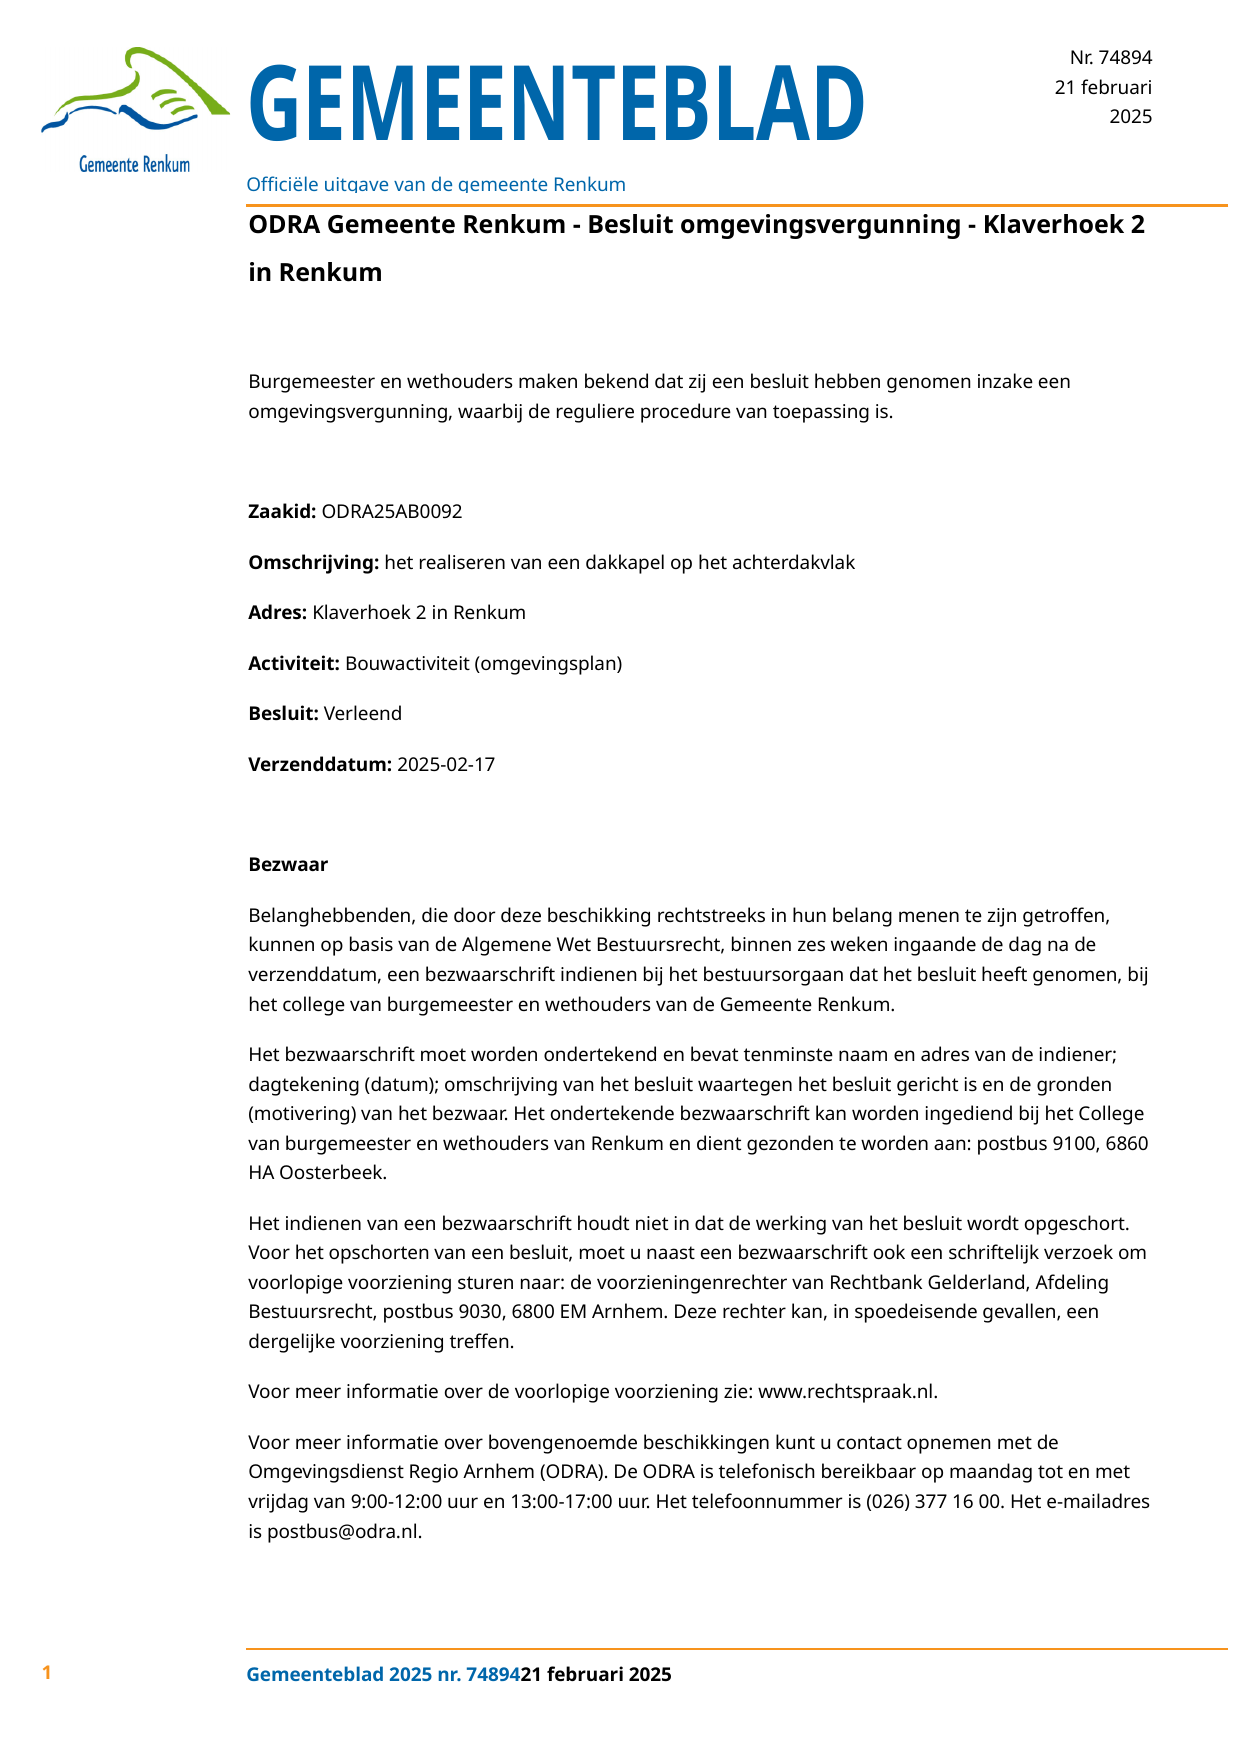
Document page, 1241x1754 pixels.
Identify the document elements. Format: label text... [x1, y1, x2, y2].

text Adres: Klaverhoek 2 in Renkum [248, 599, 1152, 625]
text Voor meer informatie over de voorlopige voorziening zie: www.rechtspraak.nl. [248, 1379, 1152, 1404]
text Omschrijving: het realiseren van een dakkapel op het achterdakvlak [248, 549, 1152, 575]
text Verzenddatum: 2025-02-17 [248, 751, 1152, 777]
text Het bezwaarschrift moet worden ondertekend en bevat tenminste naam en adres van de indiener; dagtekening (datum); omschrijving van het besluit waartegen het besluit gericht is en de gronden (motivering) van het bezwaar. Het ondertekende bezwaarschrift kan worden ingediend bij het College van burgemeester en wethouders van Renkum en dient gezonden te worden aan: postbus 9100, 6860 HA Oosterbeek. [248, 1041, 1152, 1185]
text Het indienen van een bezwaarschrift houdt niet in dat de werking van het besluit wordt opgeschort. Voor het opschorten van een besluit, moet u naast een bezwaarschrift ook een schriftelijk verzoek om voorlopige voorziening sturen naar: de voorzieningenrechter van Rechtbank Gelderland, Afdeling Bestuursrecht, postbus 9030, 6800 EM Arnhem. Deze rechter kan, in spoedeisende gevallen, een dergelijke voorziening treffen. [248, 1210, 1152, 1354]
text Voor meer informatie over bovengenoemde beschikkingen kunt u contact opnemen met de Omgevingsdienst Regio Arnhem (ODRA). De ODRA is telefonisch bereikbaar op maandag tot en met vrijdag van 9:00-12:00 uur en 13:00-17:00 uur. Het telefoonnummer is (026) 377 16 00. Het e-mailadres is postbus@odra.nl. [248, 1429, 1152, 1544]
text ODRA Gemeente Renkum - Besluit omgevingsvergunning - Klaverhoek 2 in Renkum [248, 207, 1152, 288]
text Activiteit: Bouwactiviteit (omgevingsplan) [248, 650, 1152, 676]
text Belanghebbenden, die door deze beschikking rechtstreeks in hun belang menen te zijn getroffen, kunnen op basis van de Algemene Wet Bestuursrecht, binnen zes weken ingaande de dag na de verzenddatum, een bezwaarschrift indienen bij het bestuursorgaan dat het besluit heeft genomen, bij het college van burgemeester en wethouders van de Gemeente Renkum. [248, 902, 1152, 1017]
text Bezwaar [248, 852, 1152, 877]
picture [41, 47, 231, 172]
text Burgemeester en wethouders maken bekend dat zij een besluit hebben genomen inzake een omgevingsvergunning, waarbij de reguliere procedure van toepassing is. [248, 368, 1152, 424]
text Besluit: Verleend [248, 700, 1152, 726]
text Zaakid: ODRA25AB0092 [248, 499, 1152, 524]
